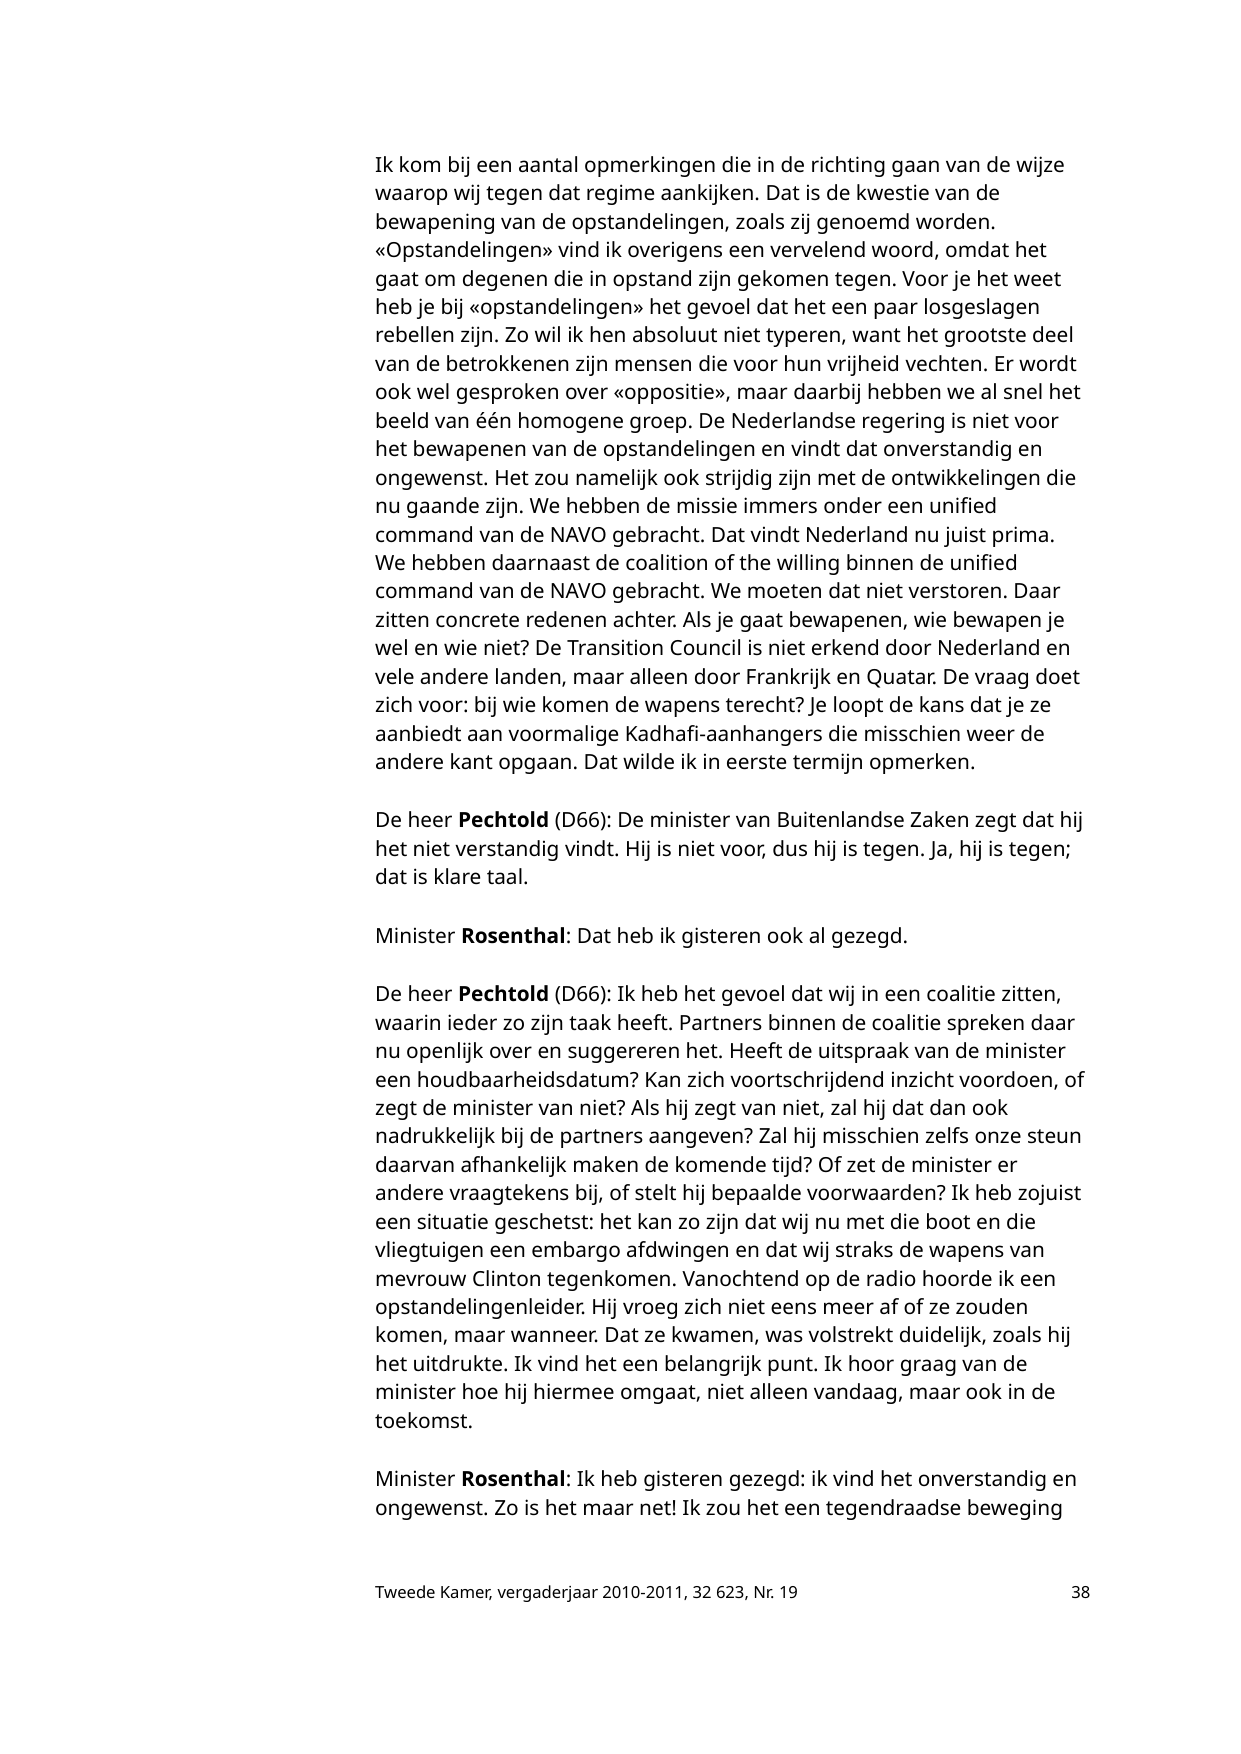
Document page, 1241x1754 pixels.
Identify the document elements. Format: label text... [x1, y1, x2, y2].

text Minister Rosenthal: Dat heb ik gisteren ook al gezegd. [375, 921, 1090, 949]
text Minister Rosenthal: Ik heb gisteren gezegd: ik vind het onverstandig en ongewenst. Zo is het maar net! Ik zou het een tegendraadse beweging [375, 1464, 1090, 1521]
text De heer Pechtold (D66): De minister van Buitenlandse Zaken zegt dat hij het niet verstandig vindt. Hij is niet voor, dus hij is tegen. Ja, hij is tegen; dat is klare taal. [375, 806, 1090, 891]
text Ik kom bij een aantal opmerkingen die in de richting gaan van de wijze waarop wij tegen dat regime aankijken. Dat is de kwestie van de bewapening van de opstandelingen, zoals zij genoemd worden. «Opstandelingen» vind ik overigens een vervelend woord, omdat het gaat om degenen die in opstand zijn gekomen tegen. Voor je het weet heb je bij «opstandelingen» het gevoel dat het een paar losgeslagen rebellen zijn. Zo wil ik hen absoluut niet typeren, want het grootste deel van de betrokkenen zijn mensen die voor hun vrijheid vechten. Er wordt ook wel gesproken over «oppositie», maar daarbij hebben we al snel het beeld van één homogene groep. De Nederlandse regering is niet voor het bewapenen van de opstandelingen en vindt dat onverstandig en ongewenst. Het zou namelijk ook strijdig zijn met de ontwikkelingen die nu gaande zijn. We hebben de missie immers onder een unified command van de NAVO gebracht. Dat vindt Nederland nu juist prima. We hebben daarnaast de coalition of the willing binnen de unified command van de NAVO gebracht. We moeten dat niet verstoren. Daar zitten concrete redenen achter. Als je gaat bewapenen, wie bewapen je wel en wie niet? De Transition Council is niet erkend door Nederland en vele andere landen, maar alleen door Frankrijk en Quatar. De vraag doet zich voor: bij wie komen de wapens terecht? Je loopt de kans dat je ze aanbiedt aan voormalige Kadhafi-aanhangers die misschien weer de andere kant opgaan. Dat wilde ik in eerste termijn opmerken. [375, 150, 1090, 776]
text De heer Pechtold (D66): Ik heb het gevoel dat wij in een coalitie zitten, waarin ieder zo zijn taak heeft. Partners binnen de coalitie spreken daar nu openlijk over en suggereren het. Heeft de uitspraak van de minister een houdbaarheidsdatum? Kan zich voortschrijdend inzicht voordoen, of zegt de minister van niet? Als hij zegt van niet, zal hij dat dan ook nadrukkelijk bij de partners aangeven? Zal hij misschien zelfs onze steun daarvan afhankelijk maken de komende tijd? Of zet de minister er andere vraagtekens bij, of stelt hij bepaalde voorwaarden? Ik heb zojuist een situatie geschetst: het kan zo zijn dat wij nu met die boot en die vliegtuigen een embargo afdwingen en dat wij straks de wapens van mevrouw Clinton tegenkomen. Vanochtend op de radio hoorde ik een opstandelingenleider. Hij vroeg zich niet eens meer af of ze zouden komen, maar wanneer. Dat ze kwamen, was volstrekt duidelijk, zoals hij het uitdrukte. Ik vind het een belangrijk punt. Ik hoor graag van de minister hoe hij hiermee omgaat, niet alleen vandaag, maar ook in de toekomst. [375, 979, 1090, 1434]
